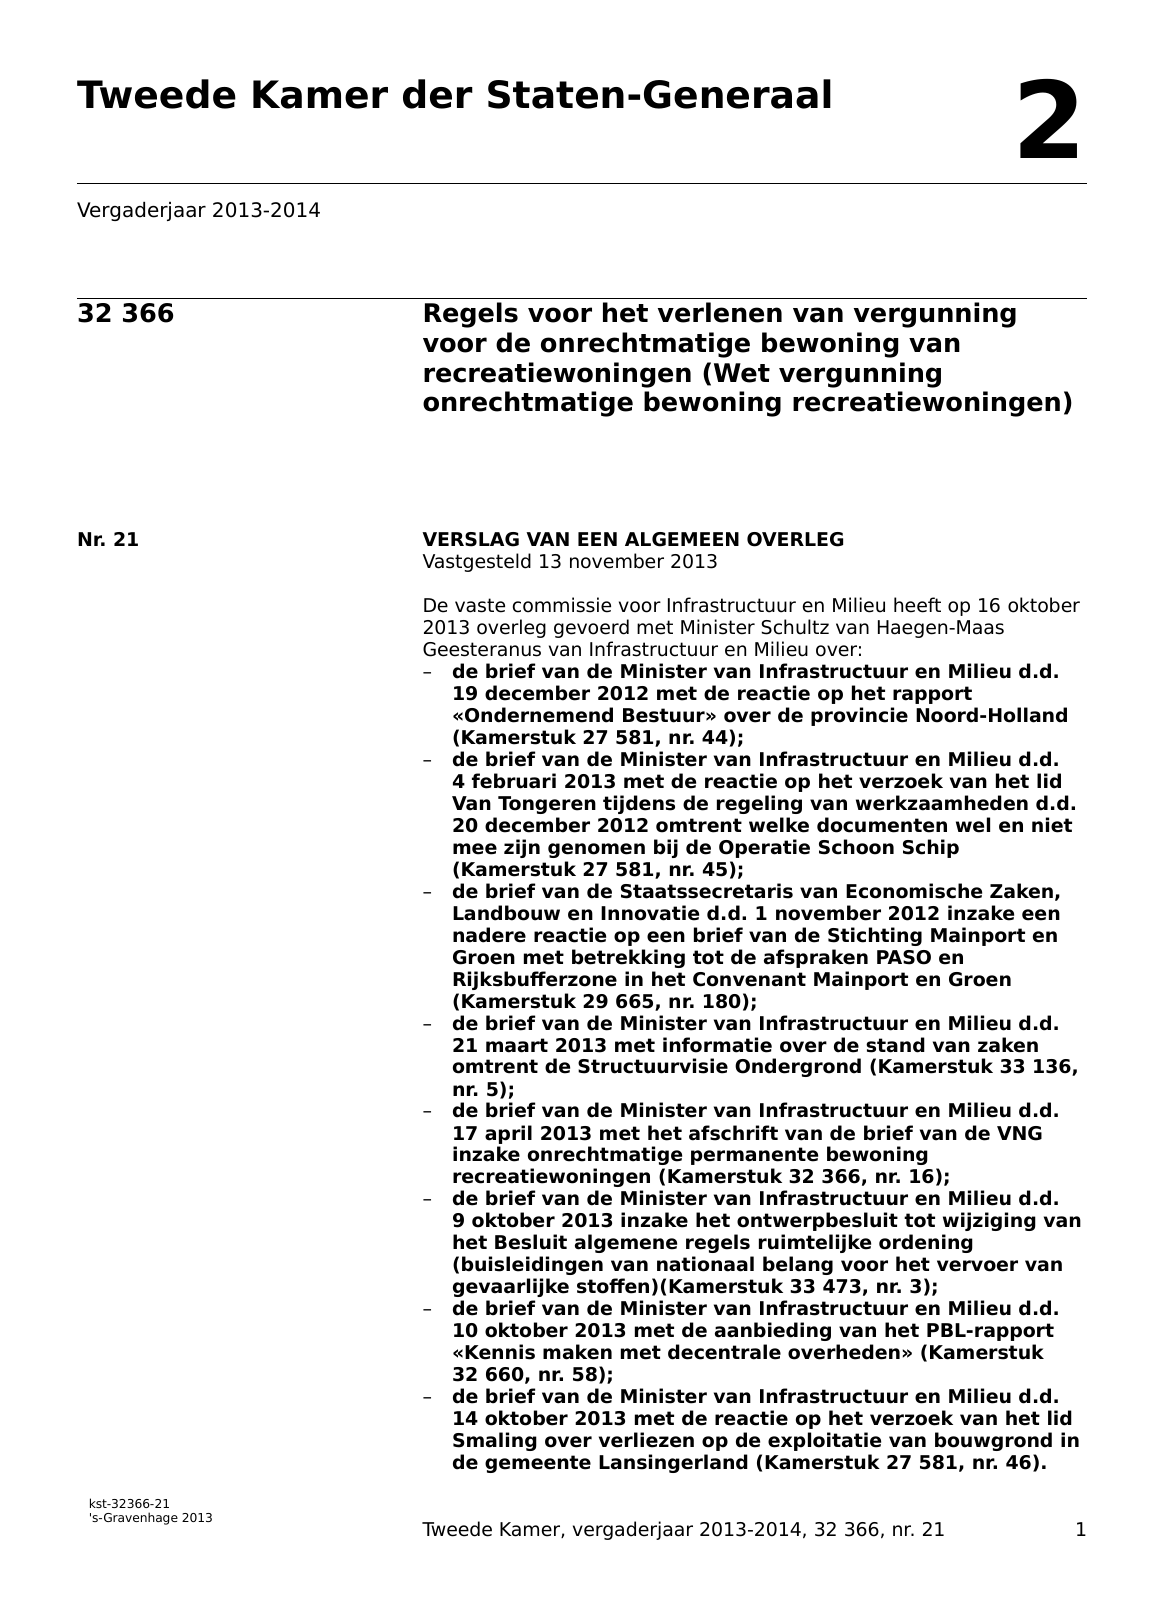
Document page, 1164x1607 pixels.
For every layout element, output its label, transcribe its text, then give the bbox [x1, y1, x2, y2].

text kst-32366-21 [88, 1497, 323, 1511]
table_header Tweede Kamer der Staten-Generaal [77, 59, 886, 183]
text De vaste commissie voor Infrastructuur en Milieu heeft op 16 oktober 2013 overleg gevoerd met Minister Schultz van Haegen-Maas Geesteranus van Infrastructuur en Milieu over: [422, 595, 1087, 661]
table_cell Vergaderjaar 2013-2014 [77, 184, 1087, 298]
text – de brief van de Minister van Infrastructuur en Milieu d.d. 14 oktober 2013 met de reactie op het verzoek van het lid Smaling over verliezen op de exploitatie van bouwgrond in de gemeente Lansingerland (Kamerstuk 27 581, nr. 46). [422, 1386, 1087, 1474]
text – de brief van de Staatssecretaris van Economische Zaken, Landbouw en Innovatie d.d. 1 november 2012 inzake een nadere reactie op een brief van de Stichting Mainport en Groen met betrekking tot de afspraken PASO en Rijksbufferzone in het Convenant Mainport en Groen (Kamerstuk 29 665, nr. 180); [422, 881, 1087, 1012]
text – de brief van de Minister van Infrastructuur en Milieu d.d. 9 oktober 2013 inzake het ontwerpbesluit tot wijziging van het Besluit algemene regels ruimtelijke ordening (buisleidingen van nationaal belang voor het vervoer van gevaarlijke stoffen)(Kamerstuk 33 473, nr. 3); [422, 1188, 1087, 1298]
table_header 2 [886, 59, 1087, 183]
text – de brief van de Minister van Infrastructuur en Milieu d.d. 17 april 2013 met het afschrift van de brief van de VNG inzake onrechtmatige permanente bewoning recreatiewoningen (Kamerstuk 32 366, nr. 16); [422, 1100, 1087, 1188]
text Vastgesteld 13 november 2013 [422, 551, 1087, 573]
text 's-Gravenhage 2013 [88, 1511, 323, 1525]
text – de brief van de Minister van Infrastructuur en Milieu d.d. 21 maart 2013 met informatie over de stand van zaken omtrent de Structuurvisie Ondergrond (Kamerstuk 33 136, nr. 5); [422, 1012, 1087, 1100]
subtitle Nr. 21 VERSLAG VAN EEN ALGEMEEN OVERLEG [77, 529, 1087, 551]
text – de brief van de Minister van Infrastructuur en Milieu d.d. 4 februari 2013 met de reactie op het verzoek van het lid Van Tongeren tijdens de regeling van werkzaamheden d.d. 20 december 2012 omtrent welke documenten wel en niet mee zijn genomen bij de Operatie Schoon Schip (Kamerstuk 27 581, nr. 45); [422, 749, 1087, 881]
subtitle 32 366 Regels voor het verlenen van vergunning voor de onrechtmatige bewoning van recreatiewoningen (Wet vergunning onrechtmatige bewoning recreatiewoningen) [77, 299, 1087, 418]
text – de brief van de Minister van Infrastructuur en Milieu d.d. 19 december 2012 met de reactie op het rapport «Ondernemend Bestuur» over de provincie Noord-Holland (Kamerstuk 27 581, nr. 44); [422, 661, 1087, 749]
text – de brief van de Minister van Infrastructuur en Milieu d.d. 10 oktober 2013 met de aanbieding van het PBL-rapport «Kennis maken met decentrale overheden» (Kamerstuk 32 660, nr. 58); [422, 1298, 1087, 1386]
